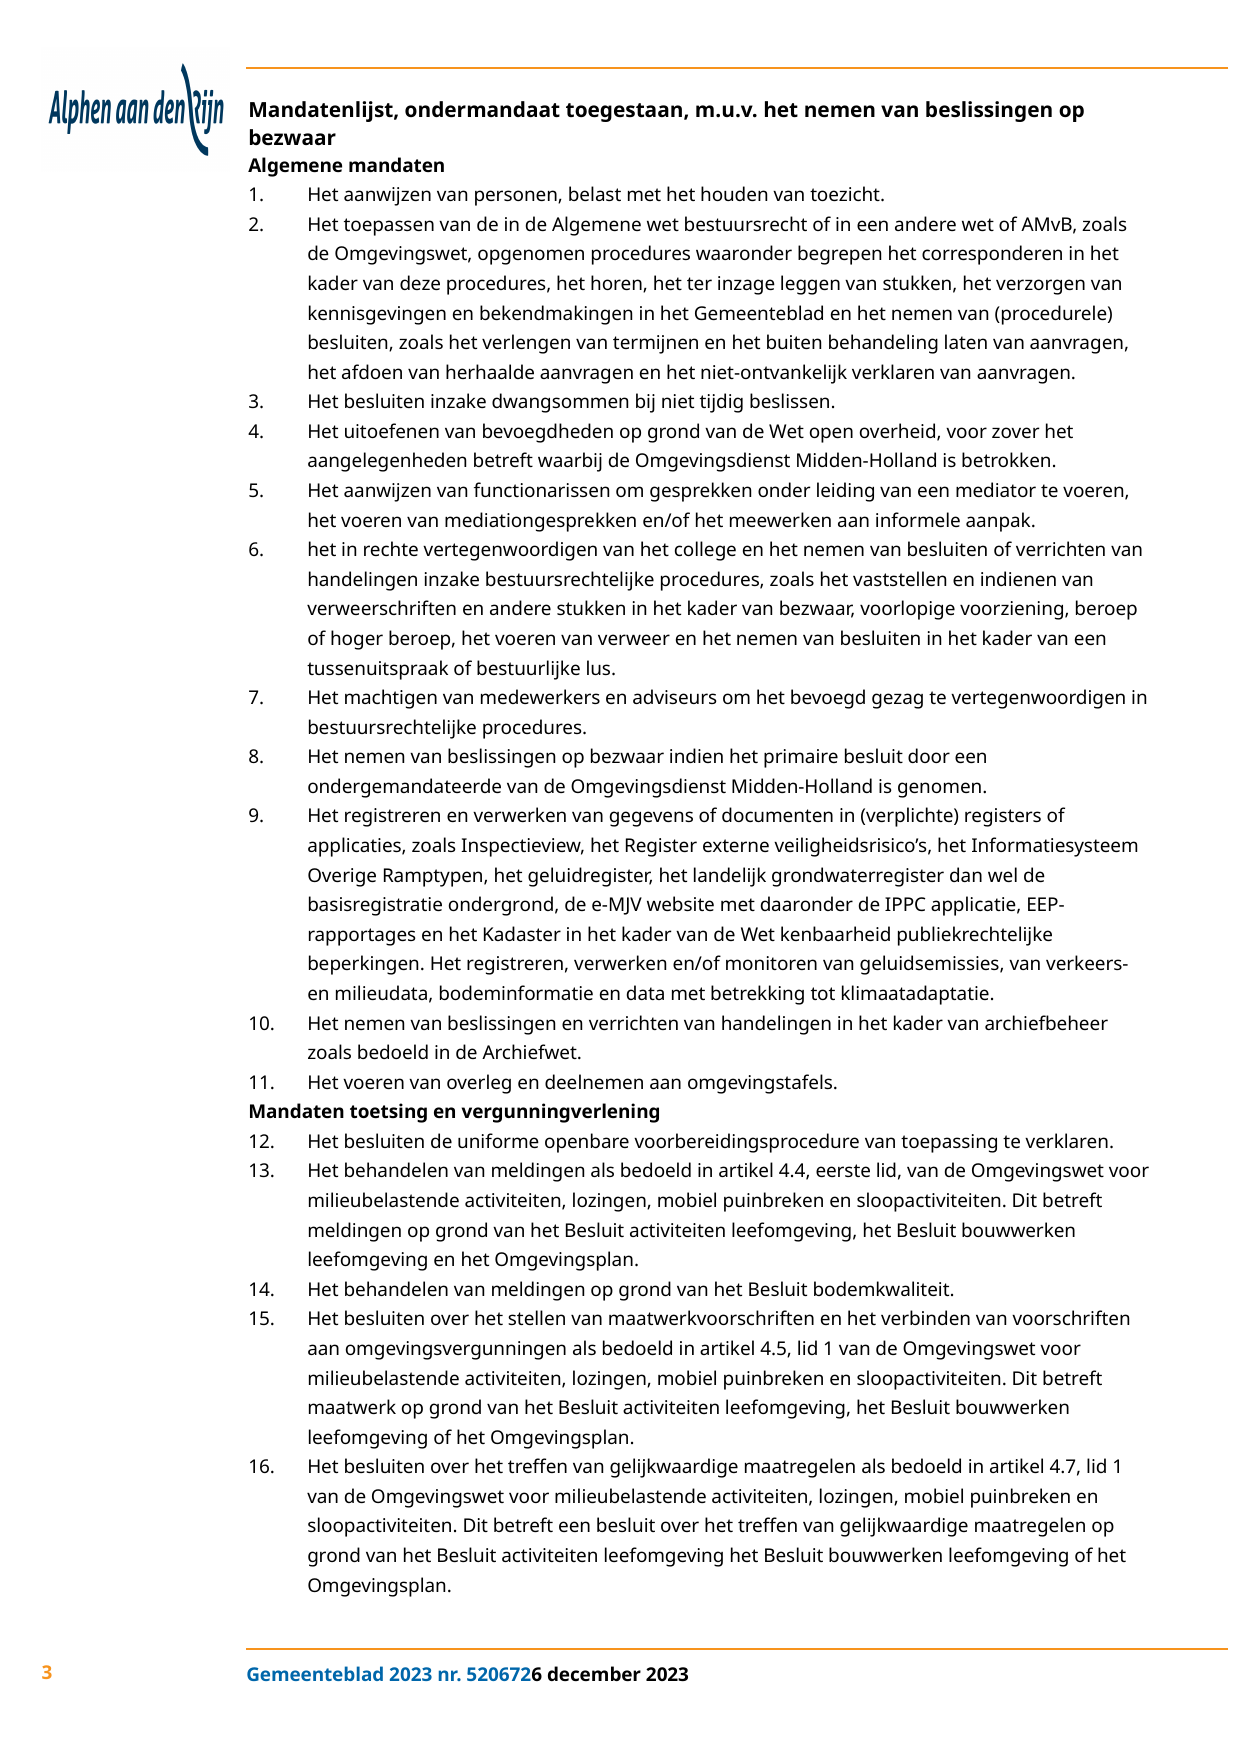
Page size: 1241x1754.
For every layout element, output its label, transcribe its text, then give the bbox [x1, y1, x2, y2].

list Het behandelen van meldingen als bedoeld in artikel 4.4, eerste lid, van de Omgevingswet voor milieubelastende activiteiten, lozingen, mobiel puinbreken en sloopactiviteiten. Dit betreft meldingen op grond van het Besluit activiteiten leefomgeving, het Besluit bouwwerken leefomgeving en het Omgevingsplan. [248, 1158, 1152, 1272]
list Het besluiten over het stellen van maatwerkvoorschriften en het verbinden van voorschriften aan omgevingsvergunningen als bedoeld in artikel 4.5, lid 1 van de Omgevingswet voor milieubelastende activiteiten, lozingen, mobiel puinbreken en sloopactiviteiten. Dit betreft maatwerk op grond van het Besluit activiteiten leefomgeving, het Besluit bouwwerken leefomgeving of het Omgevingsplan. [248, 1306, 1152, 1449]
list Het registreren en verwerken van gegevens of documenten in (verplichte) registers of applicaties, zoals Inspectieview, het Register externe veiligheidsrisico’s, het Informatiesysteem Overige Ramptypen, het geluidregister, het landelijk grondwaterregister dan wel de basisregistratie ondergrond, de e-MJV website met daaronder de IPPC applicatie, EEP-rapportages en het Kadaster in het kader van de Wet kenbaarheid publiekrechtelijke beperkingen. Het registreren, verwerken en/of monitoren van geluidsemissies, van verkeers- en milieudata, bodeminformatie en data met betrekking tot klimaatadaptatie. [248, 803, 1152, 1006]
list Het besluiten inzake dwangsommen bij niet tijdig beslissen. [248, 388, 1152, 414]
text Mandaten toetsing en vergunningverlening [248, 1098, 1152, 1124]
text Mandatenlijst, ondermandaat toegestaan, m.u.v. het nemen van beslissingen op bezwaar [248, 95, 1152, 152]
list Het machtigen van medewerkers en adviseurs om het bevoegd gezag te vertegenwoordigen in bestuursrechtelijke procedures. [248, 684, 1152, 739]
picture [41, 47, 231, 172]
list het in rechte vertegenwoordigen van het college en het nemen van besluiten of verrichten van handelingen inzake bestuursrechtelijke procedures, zoals het vaststellen en indienen van verweerschriften en andere stukken in het kader van bezwaar, voorlopige voorziening, beroep of hoger beroep, het voeren van verweer en het nemen van besluiten in het kader van een tussenuitspraak of bestuurlijke lus. [248, 536, 1152, 680]
text Algemene mandaten [248, 152, 1152, 177]
list Het aanwijzen van personen, belast met het houden van toezicht. [248, 181, 1152, 207]
list Het aanwijzen van functionarissen om gesprekken onder leiding van een mediator te voeren, het voeren van mediationgesprekken en/of het meewerken aan informele aanpak. [248, 477, 1152, 532]
list Het nemen van beslissingen en verrichten van handelingen in het kader van archiefbeheer zoals bedoeld in de Archiefwet. [248, 1010, 1152, 1065]
list Het besluiten over het treffen van gelijkwaardige maatregelen als bedoeld in artikel 4.7, lid 1 van de Omgevingswet voor milieubelastende activiteiten, lozingen, mobiel puinbreken en sloopactiviteiten. Dit betreft een besluit over het treffen van gelijkwaardige maatregelen op grond van het Besluit activiteiten leefomgeving het Besluit bouwwerken leefomgeving of het Omgevingsplan. [248, 1453, 1152, 1597]
list Het besluiten de uniforme openbare voorbereidingsprocedure van toepassing te verklaren. [248, 1128, 1152, 1154]
list Het voeren van overleg en deelnemen aan omgevingstafels. [248, 1069, 1152, 1094]
list Het nemen van beslissingen op bezwaar indien het primaire besluit door een ondergemandateerde van de Omgevingsdienst Midden-Holland is genomen. [248, 743, 1152, 799]
list Het uitoefenen van bevoegdheden op grond van de Wet open overheid, voor zover het aangelegenheden betreft waarbij de Omgevingsdienst Midden-Holland is betrokken. [248, 418, 1152, 473]
list Het behandelen van meldingen op grond van het Besluit bodemkwaliteit. [248, 1276, 1152, 1302]
list Het toepassen van de in de Algemene wet bestuursrecht of in een andere wet of AMvB, zoals de Omgevingswet, opgenomen procedures waaronder begrepen het corresponderen in het kader van deze procedures, het horen, het ter inzage leggen van stukken, het verzorgen van kennisgevingen en bekendmakingen in het Gemeenteblad en het nemen van (procedurele) besluiten, zoals het verlengen van termijnen en het buiten behandeling laten van aanvragen, het afdoen van herhaalde aanvragen en het niet-ontvankelijk verklaren van aanvragen. [248, 211, 1152, 384]
